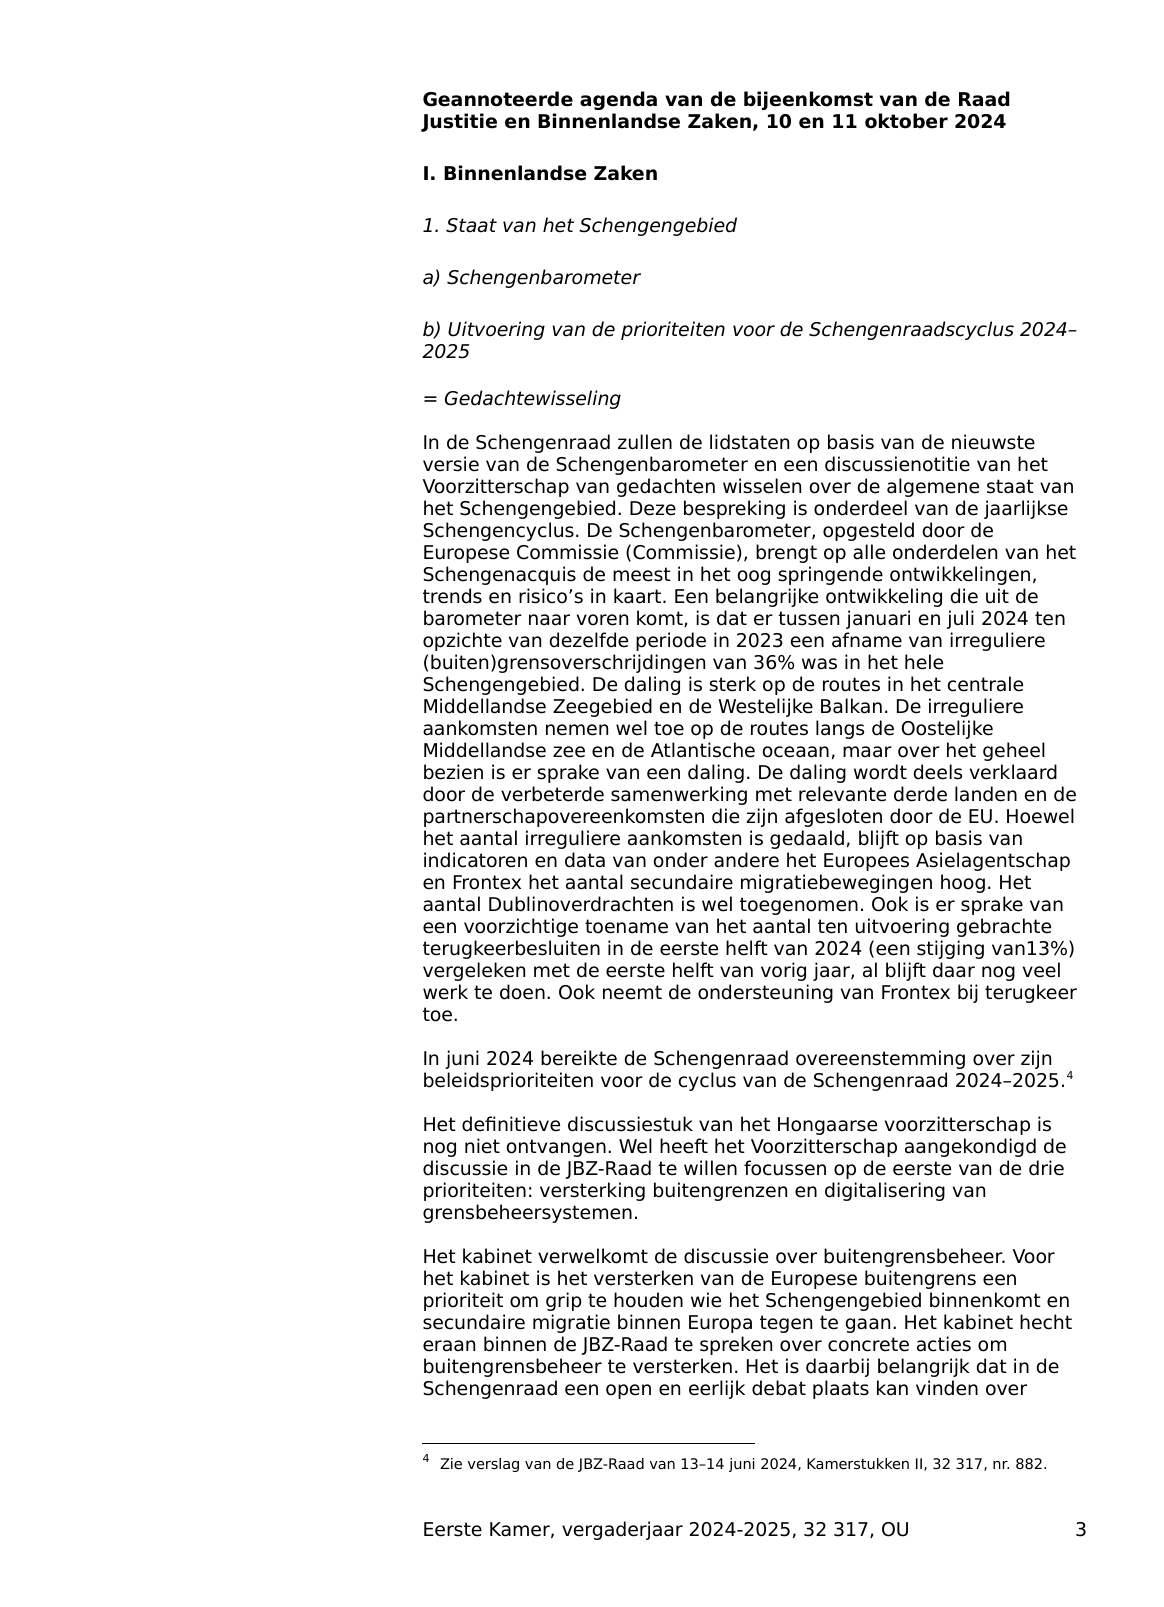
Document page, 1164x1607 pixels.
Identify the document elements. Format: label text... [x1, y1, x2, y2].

subtitle 1. Staat van het Schengengebied [422, 215, 1087, 237]
text Het kabinet verwelkomt de discussie over buitengrensbeheer. Voor het kabinet is het versterken van de Europese buitengrens een prioriteit om grip te houden wie het Schengengebied binnenkomt en secundaire migratie binnen Europa tegen te gaan. Het kabinet hecht eraan binnen de JBZ-Raad te spreken over concrete acties om buitengrensbeheer te versterken. Het is daarbij belangrijk dat in de Schengenraad een open en eerlijk debat plaats kan vinden over [422, 1246, 1087, 1400]
text In juni 2024 bereikte de Schengenraad overeenstemming over zijn beleidsprioriteiten voor de cyclus van de Schengenraad 2024–2025. [422, 1048, 1087, 1092]
subtitle b) Uitvoering van de prioriteiten voor de Schengenraadscyclus 2024–2025 [422, 319, 1087, 363]
text Zie verslag van de JBZ-Raad van 13–14 juni 2024, Kamerstukken II, 32 317, nr. 882. [422, 1452, 1087, 1474]
subtitle a) Schengenbarometer [422, 267, 1087, 289]
subtitle I. Binnenlandse Zaken [422, 163, 1087, 185]
subtitle Geannoteerde agenda van de bijeenkomst van de Raad Justitie en Binnenlandse Zaken, 10 en 11 oktober 2024 [422, 89, 1087, 133]
text Het definitieve discussiestuk van het Hongaarse voorzitterschap is nog niet ontvangen. Wel heeft het Voorzitterschap aangekondigd de discussie in de JBZ-Raad te willen focussen op de eerste van de drie prioriteiten: versterking buitengrenzen en digitalisering van grensbeheersystemen. [422, 1114, 1087, 1224]
text In de Schengenraad zullen de lidstaten op basis van de nieuwste versie van de Schengenbarometer en een discussienotitie van het Voorzitterschap van gedachten wisselen over de algemene staat van het Schengengebied. Deze bespreking is onderdeel van de jaarlijkse Schengencyclus. De Schengenbarometer, opgesteld door de Europese Commissie (Commissie), brengt op alle onderdelen van het Schengenacquis de meest in het oog springende ontwikkelingen, trends en risico’s in kaart. Een belangrijke ontwikkeling die uit de barometer naar voren komt, is dat er tussen januari en juli 2024 ten opzichte van dezelfde periode in 2023 een afname van irreguliere (buiten)grensoverschrijdingen van 36% was in het hele Schengengebied. De daling is sterk op de routes in het centrale Middellandse Zeegebied en de Westelijke Balkan. De irreguliere aankomsten nemen wel toe op de routes langs de Oostelijke Middellandse zee en de Atlantische oceaan, maar over het geheel bezien is er sprake van een daling. De daling wordt deels verklaard door de verbeterde samenwerking met relevante derde landen en de partnerschapovereenkomsten die zijn afgesloten door de EU. Hoewel het aantal irreguliere aankomsten is gedaald, blijft op basis van indicatoren en data van onder andere het Europees Asielagentschap en Frontex het aantal secundaire migratiebewegingen hoog. Het aantal Dublinoverdrachten is wel toegenomen. Ook is er sprake van een voorzichtige toename van het aantal ten uitvoering gebrachte terugkeerbesluiten in de eerste helft van 2024 (een stijging van13%) vergeleken met de eerste helft van vorig jaar, al blijft daar nog veel werk te doen. Ook neemt de ondersteuning van Frontex bij terugkeer toe. [422, 432, 1087, 1026]
text = Gedachtewisseling [422, 388, 1087, 410]
